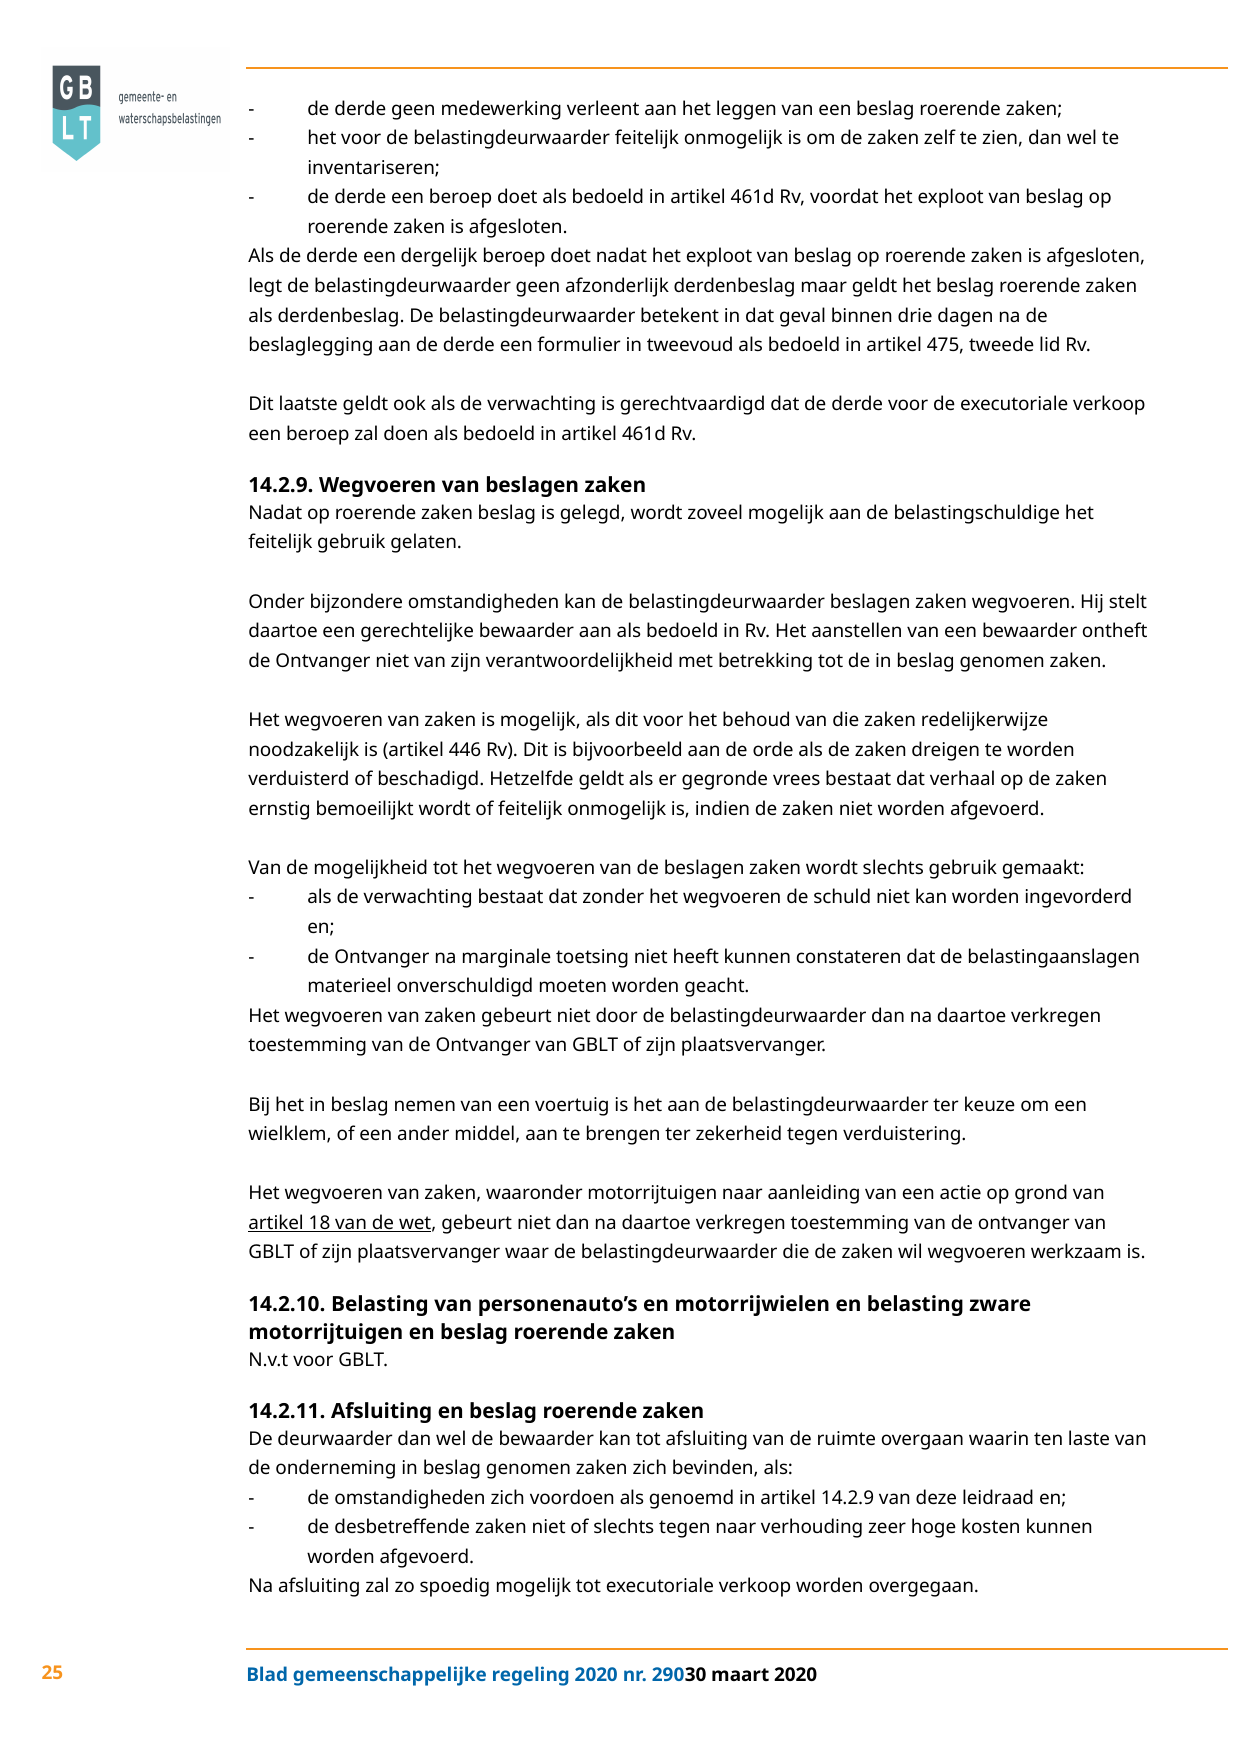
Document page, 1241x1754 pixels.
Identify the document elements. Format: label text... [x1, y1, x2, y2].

text Bij het in beslag nemen van een voertuig is het aan de belastingdeurwaarder ter keuze om een wielklem, of een ander middel, aan te brengen ter zekerheid tegen verduistering. [248, 1091, 1152, 1146]
text Het wegvoeren van zaken, waaronder motorrijtuigen naar aanleiding van een actie op grond van artikel 18 van de wet, gebeurt niet dan na daartoe verkregen toestemming van de ontvanger van GBLT of zijn plaatsvervanger waar de belastingdeurwaarder die de zaken wil wegvoeren werkzaam is. [248, 1179, 1152, 1264]
list het voor de belastingdeurwaarder feitelijk onmogelijk is om de zaken zelf te zien, dan wel te inventariseren; [248, 124, 1152, 180]
list de Ontvanger na marginale toetsing niet heeft kunnen constateren dat de belastingaanslagen materieel onverschuldigd moeten worden geacht. [248, 943, 1152, 998]
text 14.2.9. Wegvoeren van beslagen zaken [248, 471, 1152, 499]
text Het wegvoeren van zaken gebeurt niet door de belastingdeurwaarder dan na daartoe verkregen toestemming van de Ontvanger van GBLT of zijn plaatsvervanger. [248, 1002, 1152, 1057]
list de omstandigheden zich voordoen als genoemd in artikel 14.2.9 van deze leidraad en; [248, 1484, 1152, 1510]
text Als de derde een dergelijk beroep doet nadat het exploot van beslag op roerende zaken is afgesloten, legt de belastingdeurwaarder geen afzonderlijk derdenbeslag maar geldt het beslag roerende zaken als derdenbeslag. De belastingdeurwaarder betekent in dat geval binnen drie dagen na de beslaglegging aan de derde een formulier in tweevoud als bedoeld in artikel 475, tweede lid Rv. [248, 243, 1152, 357]
text Dit laatste geldt ook als de verwachting is gerechtvaardigd dat de derde voor de executoriale verkoop een beroep zal doen als bedoeld in artikel 461d Rv. [248, 391, 1152, 446]
list de desbetreffende zaken niet of slechts tegen naar verhouding zeer hoge kosten kunnen worden afgevoerd. [248, 1513, 1152, 1569]
text De deurwaarder dan wel de bewaarder kan tot afsluiting van de ruimte overgaan waarin ten laste van de onderneming in beslag genomen zaken zich bevinden, als: [248, 1425, 1152, 1480]
text N.v.t voor GBLT. [248, 1346, 1152, 1372]
picture [41, 47, 231, 172]
text Na afsluiting zal zo spoedig mogelijk tot executoriale verkoop worden overgegaan. [248, 1573, 1152, 1598]
list de derde een beroep doet als bedoeld in artikel 461d Rv, voordat het exploot van beslag op roerende zaken is afgesloten. [248, 183, 1152, 239]
text Nadat op roerende zaken beslag is gelegd, wordt zoveel mogelijk aan de belastingschuldige het feitelijk gebruik gelaten. [248, 499, 1152, 554]
text 14.2.11. Afsluiting en beslag roerende zaken [248, 1396, 1152, 1425]
list de derde geen medewerking verleent aan het leggen van een beslag roerende zaken; [248, 95, 1152, 121]
text 14.2.10. Belasting van personenauto’s en motorrijwielen en belasting zware motorrijtuigen en beslag roerende zaken [248, 1289, 1152, 1346]
text Onder bijzondere omstandigheden kan de belastingdeurwaarder beslagen zaken wegvoeren. Hij stelt daartoe een gerechtelijke bewaarder aan als bedoeld in Rv. Het aanstellen van een bewaarder ontheft de Ontvanger niet van zijn verantwoordelijkheid met betrekking tot de in beslag genomen zaken. [248, 588, 1152, 673]
text Het wegvoeren van zaken is mogelijk, als dit voor het behoud van die zaken redelijkerwijze noodzakelijk is (artikel 446 Rv). Dit is bijvoorbeeld aan de orde als de zaken dreigen te worden verduisterd of beschadigd. Hetzelfde geldt als er gegronde vrees bestaat dat verhaal op de zaken ernstig bemoeilijkt wordt of feitelijk onmogelijk is, indien de zaken niet worden afgevoerd. [248, 706, 1152, 821]
list als de verwachting bestaat dat zonder het wegvoeren de schuld niet kan worden ingevorderd en; [248, 884, 1152, 939]
text Van de mogelijkheid tot het wegvoeren van de beslagen zaken wordt slechts gebruik gemaakt: [248, 854, 1152, 880]
